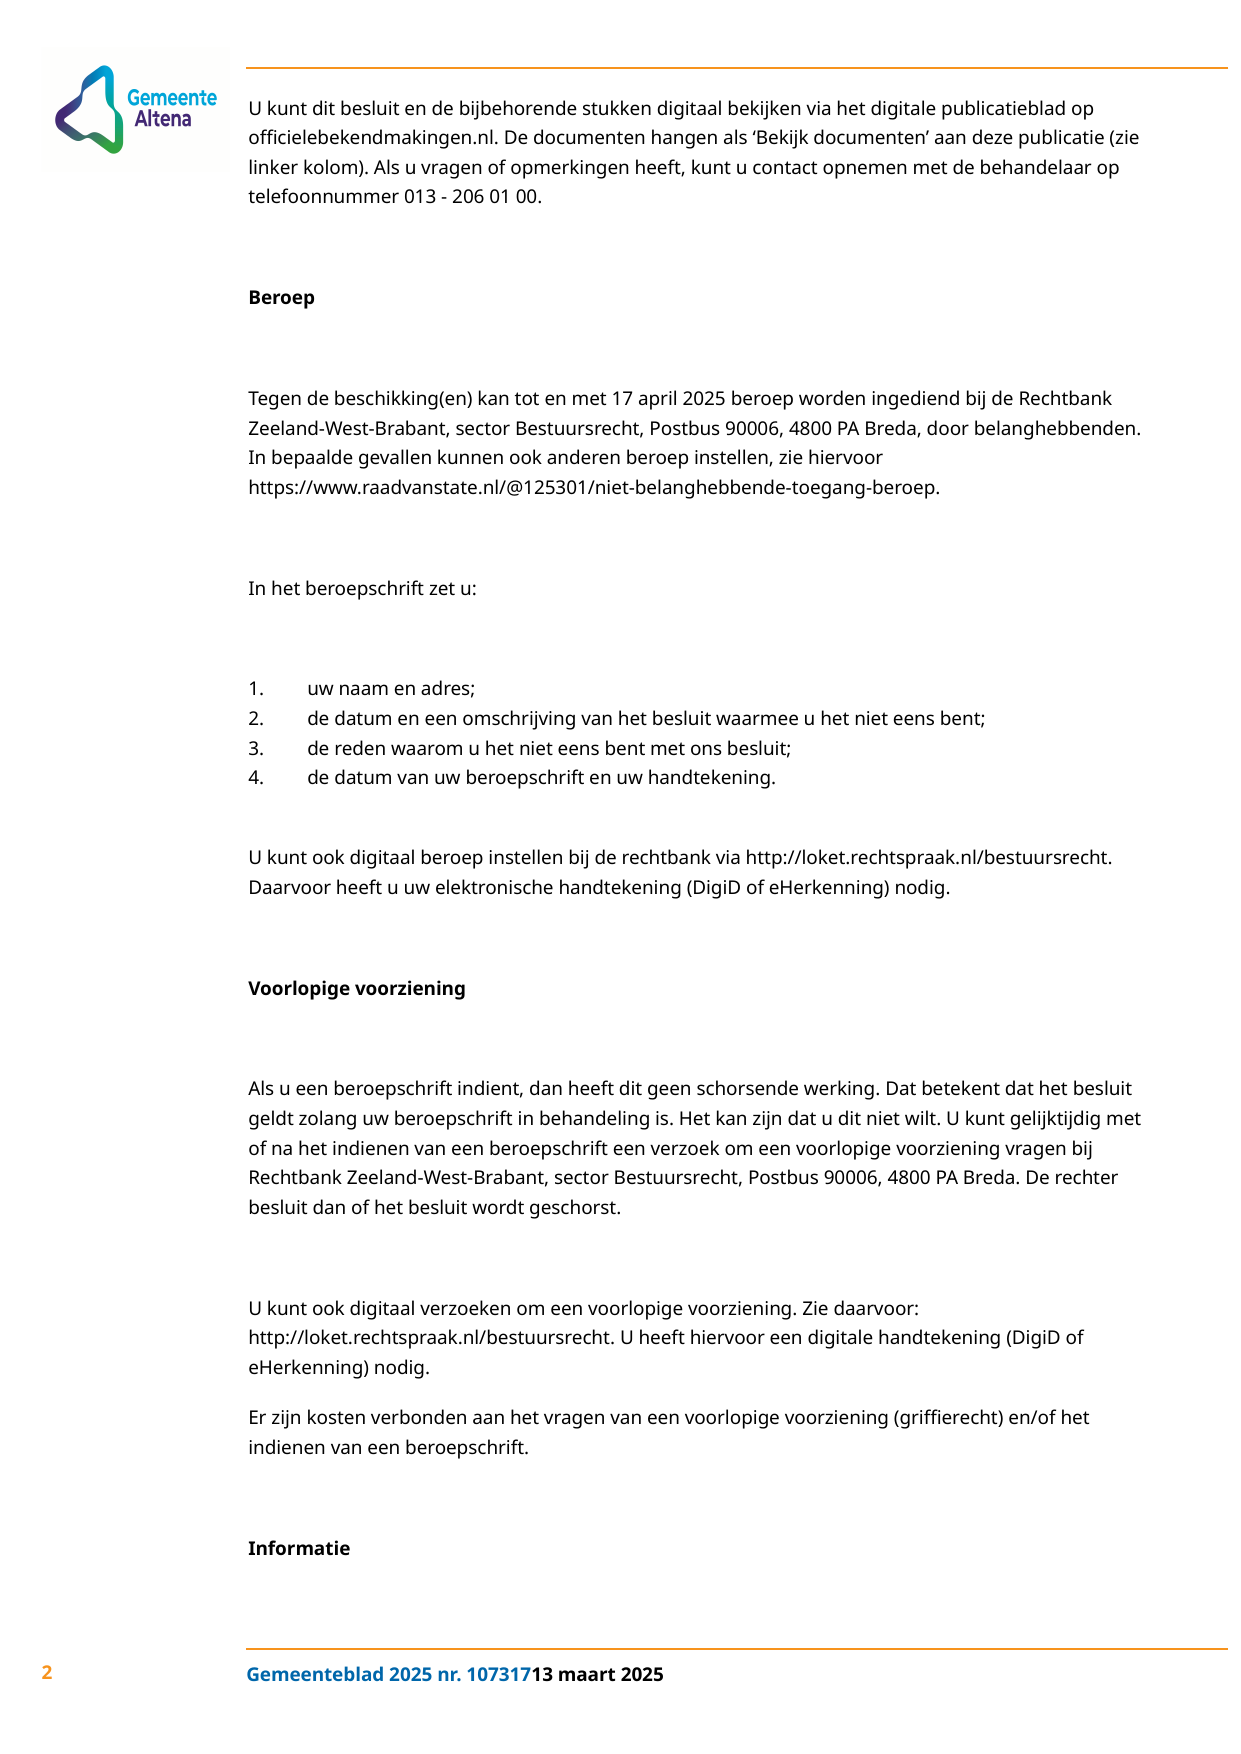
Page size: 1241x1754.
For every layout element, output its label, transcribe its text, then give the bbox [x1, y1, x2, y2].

text Informatie [248, 1535, 1152, 1561]
list de reden waarom u het niet eens bent met ons besluit; [248, 735, 1152, 761]
text In het beroepschrift zet u: [248, 575, 1152, 601]
list de datum en een omschrijving van het besluit waarmee u het niet eens bent; [248, 705, 1152, 731]
text Als u een beroepschrift indient, dan heeft dit geen schorsende werking. Dat betekent dat het besluit geldt zolang uw beroepschrift in behandeling is. Het kan zijn dat u dit niet wilt. U kunt gelijktijdig met of na het indienen van een beroepschrift een verzoek om een voorlopige voorziening vragen bij Rechtbank Zeeland-West-Brabant, sector Bestuursrecht, Postbus 90006, 4800 PA Breda. De rechter besluit dan of het besluit wordt geschorst. [248, 1076, 1152, 1220]
text Beroep [248, 284, 1152, 310]
text U kunt ook digitaal verzoeken om een voorlopige voorziening. Zie daarvoor: http://loket.rechtspraak.nl/bestuursrecht. U heeft hiervoor een digitale handtekening (DigiD of eHerkenning) nodig. [248, 1295, 1152, 1380]
list uw naam en adres; [248, 676, 1152, 701]
text Tegen de beschikking(en) kan tot en met 17 april 2025 beroep worden ingediend bij de Rechtbank Zeeland-West-Brabant, sector Bestuursrecht, Postbus 90006, 4800 PA Breda, door belanghebbenden. In bepaalde gevallen kunnen ook anderen beroep instellen, zie hiervoor https://www.raadvanstate.nl/@125301/niet-belanghebbende-toegang-beroep. [248, 385, 1152, 500]
text U kunt dit besluit en de bijbehorende stukken digitaal bekijken via het digitale publicatieblad op officielebekendmakingen.nl. De documenten hangen als ‘Bekijk documenten’ aan deze publicatie (zie linker kolom). Als u vragen of opmerkingen heeft, kunt u contact opnemen met de behandelaar op telefoonnummer 013 - 206 01 00. [248, 95, 1152, 209]
text U kunt ook digitaal beroep instellen bij de rechtbank via http://loket.rechtspraak.nl/bestuursrecht. Daarvoor heeft u uw elektronische handtekening (DigiD of eHerkenning) nodig. [248, 844, 1152, 900]
text Er zijn kosten verbonden aan het vragen van een voorlopige voorziening (griffierecht) en/of het indienen van een beroepschrift. [248, 1404, 1152, 1460]
text Voorlopige voorziening [248, 975, 1152, 1001]
picture [41, 47, 231, 172]
list de datum van uw beroepschrift en uw handtekening. [248, 764, 1152, 790]
